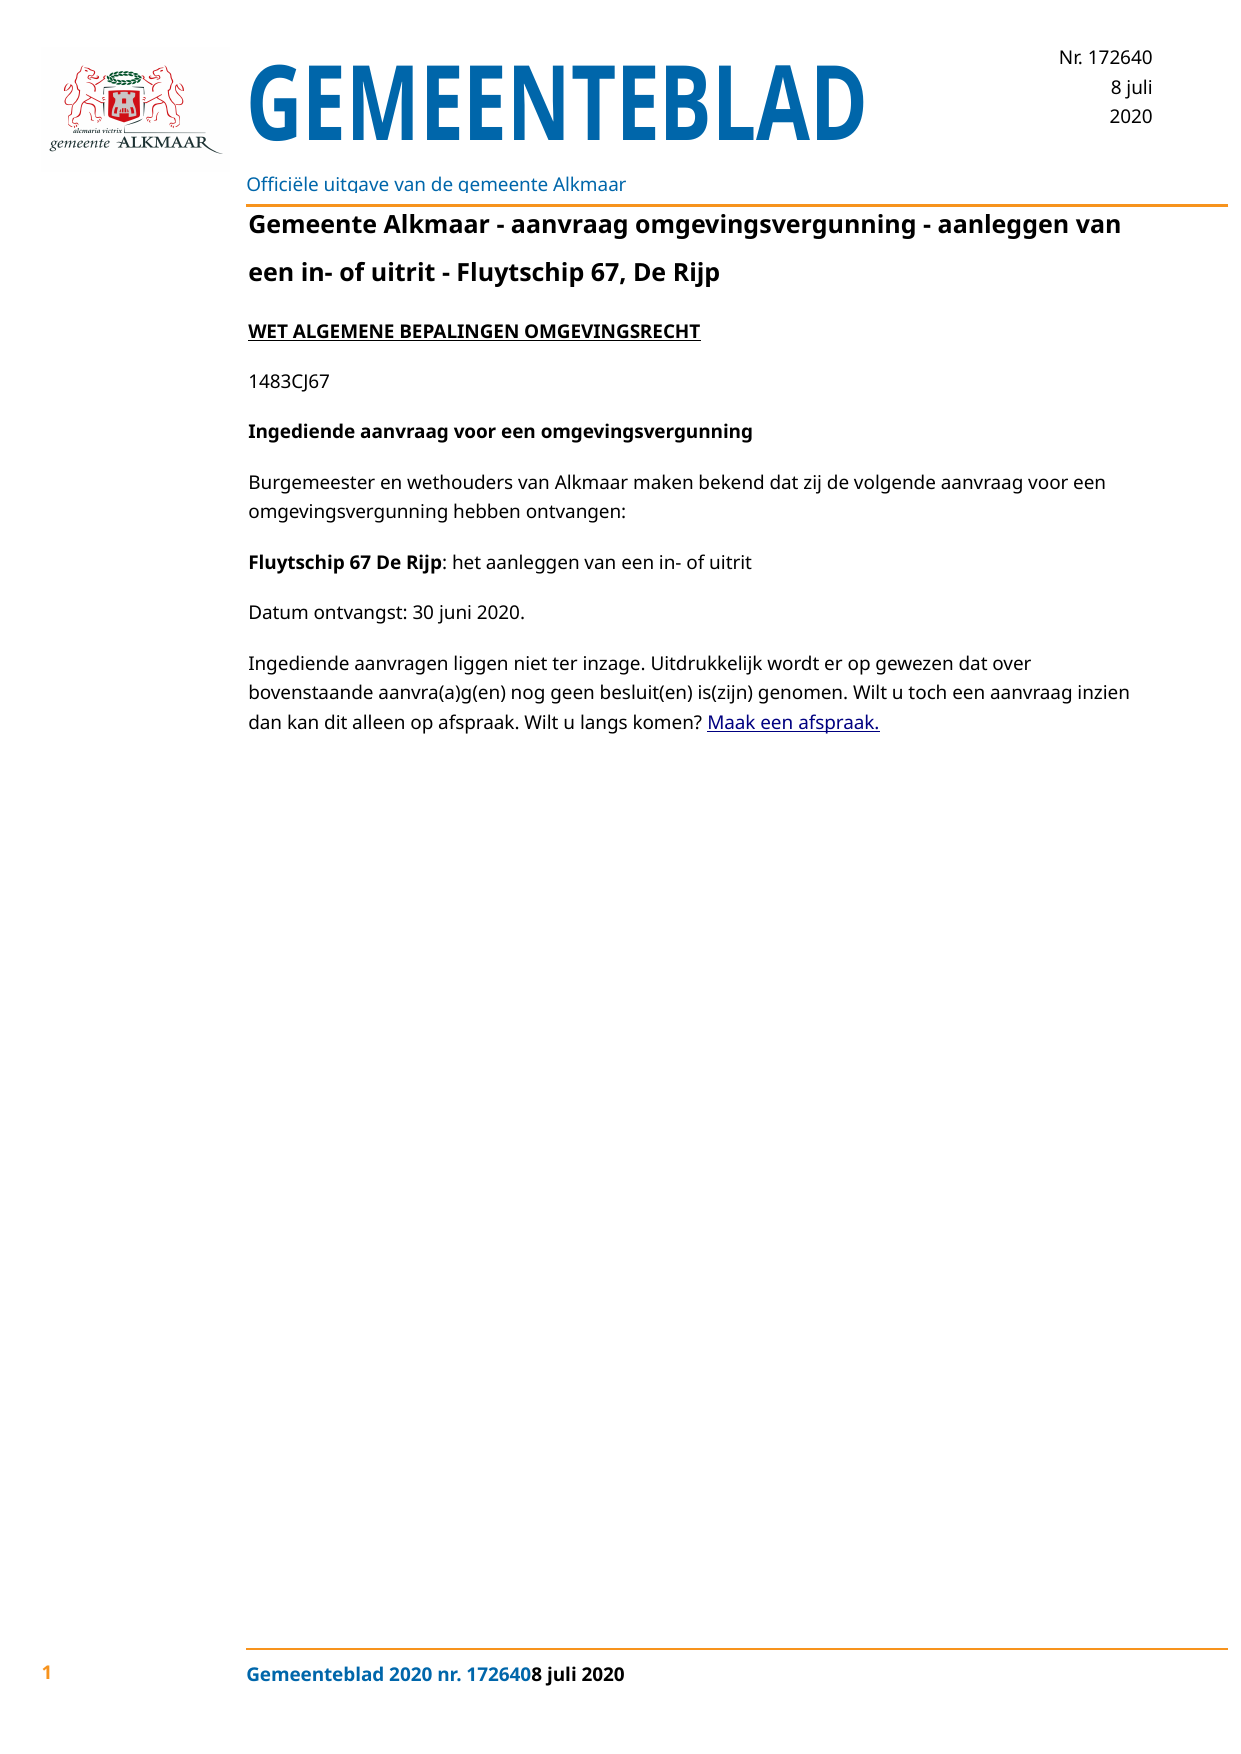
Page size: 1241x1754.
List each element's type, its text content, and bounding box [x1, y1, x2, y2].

picture [41, 47, 231, 172]
text Ingediende aanvragen liggen niet ter inzage. Uitdrukkelijk wordt er op gewezen dat over bovenstaande aanvra(a)g(en) nog geen besluit(en) is(zijn) genomen. Wilt u toch een aanvraag inzien dan kan dit alleen op afspraak. Wilt u langs komen? Maak een afspraak. [248, 650, 1152, 735]
text WET ALGEMENE BEPALINGEN OMGEVINGSRECHT [248, 318, 1152, 344]
text Ingediende aanvraag voor een omgevingsvergunning [248, 419, 1152, 444]
text Gemeente Alkmaar - aanvraag omgevingsvergunning - aanleggen van een in- of uitrit - Fluytschip 67, De Rijp [248, 207, 1152, 288]
text Fluytschip 67 De Rijp: het aanleggen van een in- of uitrit [248, 549, 1152, 575]
text Datum ontvangst: 30 juni 2020. [248, 599, 1152, 625]
text Burgemeester en wethouders van Alkmaar maken bekend dat zij de volgende aanvraag voor een omgevingsvergunning hebben ontvangen: [248, 469, 1152, 524]
text 1483CJ67 [248, 368, 1152, 394]
